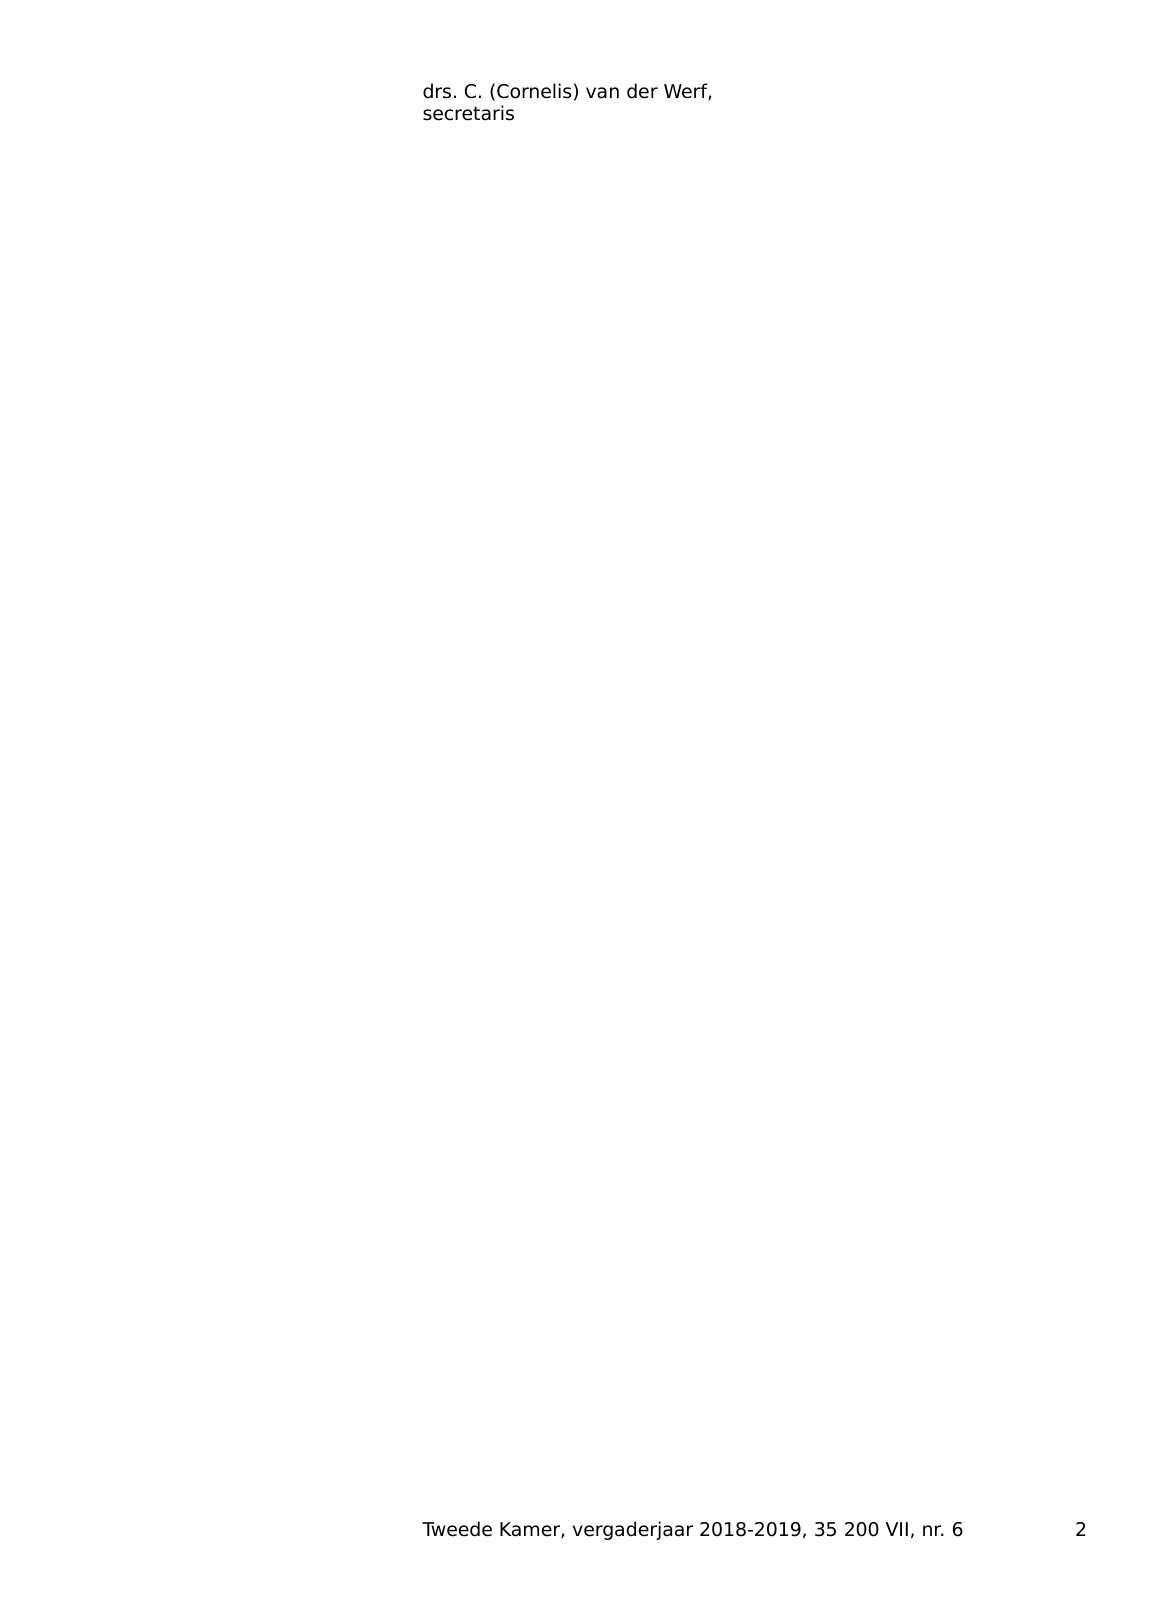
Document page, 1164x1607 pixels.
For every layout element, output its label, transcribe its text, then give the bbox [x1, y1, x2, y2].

text drs. C. (Cornelis) van der Werf, secretaris [422, 59, 1087, 125]
